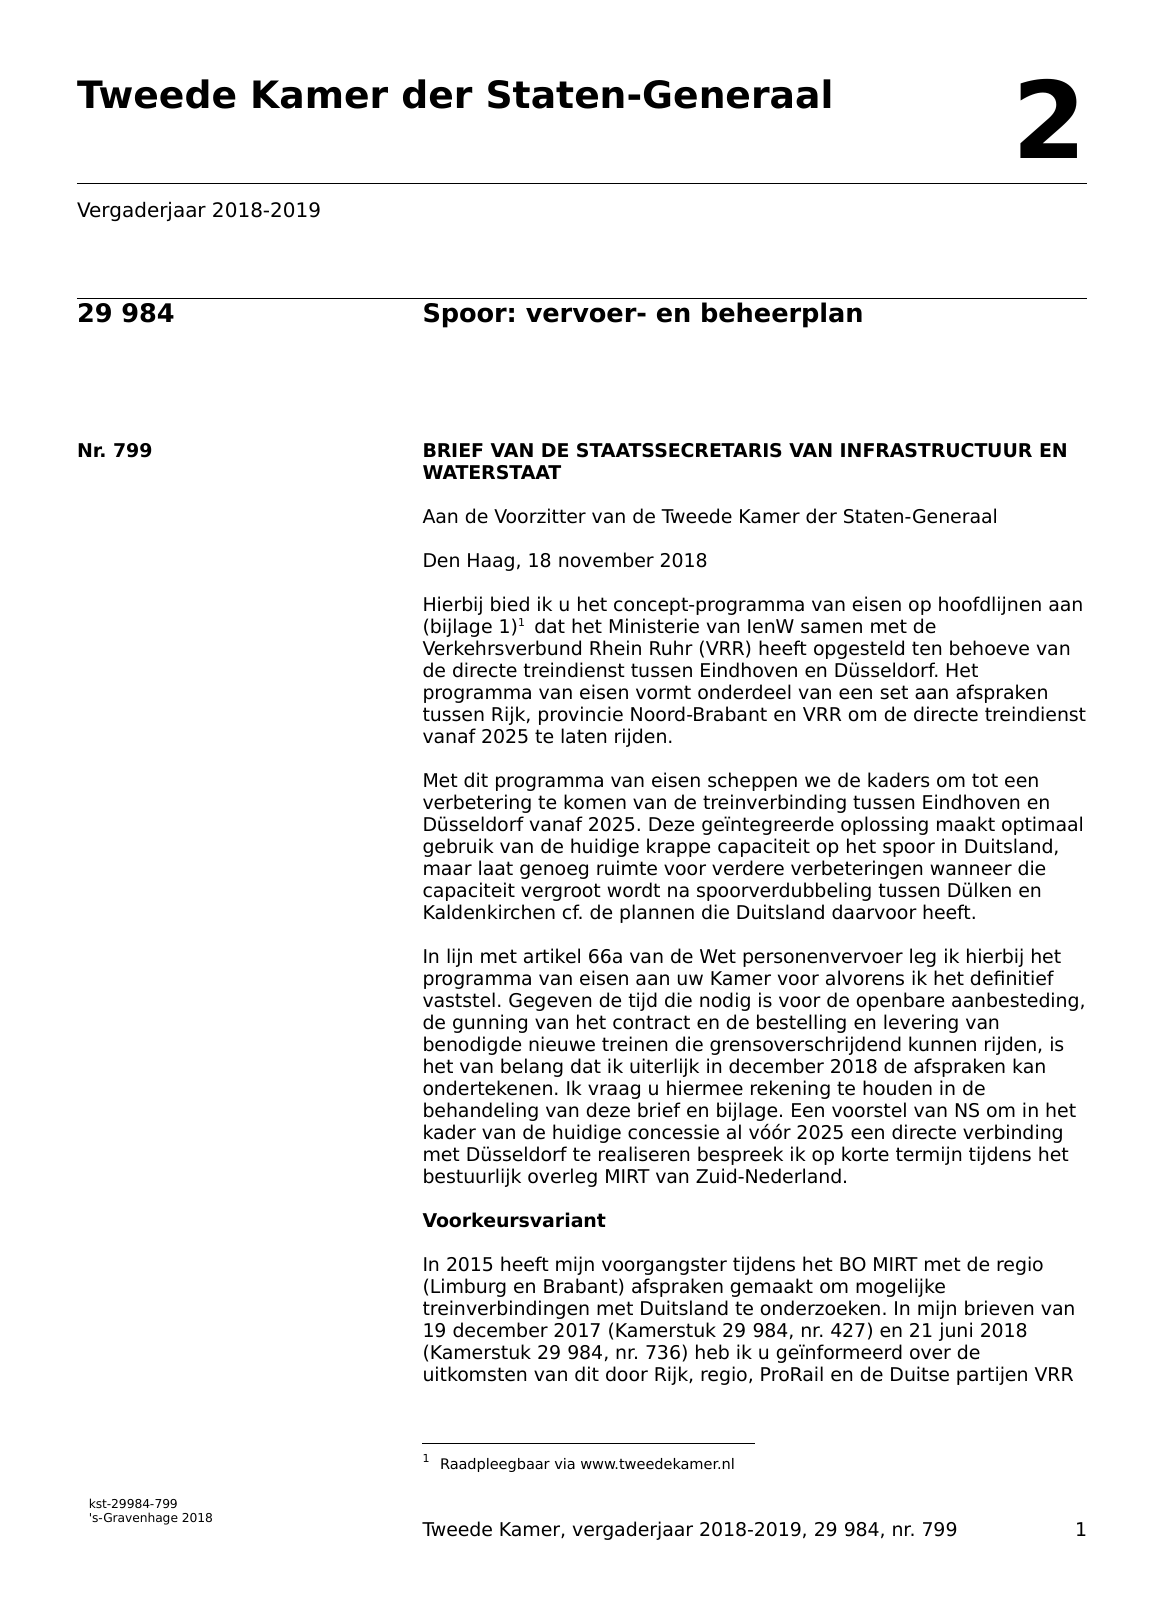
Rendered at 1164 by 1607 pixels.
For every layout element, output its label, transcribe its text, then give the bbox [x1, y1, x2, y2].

table_cell Vergaderjaar 2018-2019 [77, 184, 1087, 298]
subtitle Voorkeursvariant [422, 1210, 1087, 1232]
subtitle Nr. 799 BRIEF VAN DE STAATSSECRETARIS VAN INFRASTRUCTUUR EN WATERSTAAT [77, 440, 1087, 484]
text In lijn met artikel 66a van de Wet personenvervoer leg ik hierbij het programma van eisen aan uw Kamer voor alvorens ik het definitief vaststel. Gegeven de tijd die nodig is voor de openbare aanbesteding, de gunning van het contract en de bestelling en levering van benodigde nieuwe treinen die grensoverschrijdend kunnen rijden, is het van belang dat ik uiterlijk in december 2018 de afspraken kan ondertekenen. Ik vraag u hiermee rekening te houden in de behandeling van deze brief en bijlage. Een voorstel van NS om in het kader van de huidige concessie al vóór 2025 een directe verbinding met Düsseldorf te realiseren bespreek ik op korte termijn tijdens het bestuurlijk overleg MIRT van Zuid-Nederland. [422, 946, 1087, 1188]
text Raadpleegbaar via www.tweedekamer.nl [422, 1452, 1087, 1474]
text Aan de Voorzitter van de Tweede Kamer der Staten-Generaal [422, 506, 1087, 528]
text In 2015 heeft mijn voorgangster tijdens het BO MIRT met de regio (Limburg en Brabant) afspraken gemaakt om mogelijke treinverbindingen met Duitsland te onderzoeken. In mijn brieven van 19 december 2017 (Kamerstuk 29 984, nr. 427) en 21 juni 2018 (Kamerstuk 29 984, nr. 736) heb ik u geïnformeerd over de uitkomsten van dit door Rijk, regio, ProRail en de Duitse partijen VRR [422, 1254, 1087, 1386]
text Den Haag, 18 november 2018 [422, 550, 1087, 572]
table_header 2 [886, 59, 1087, 183]
text 's-Gravenhage 2018 [88, 1511, 323, 1525]
table_header Tweede Kamer der Staten-Generaal [77, 59, 886, 183]
subtitle 29 984 Spoor: vervoer- en beheerplan [77, 299, 1087, 329]
text kst-29984-799 [88, 1497, 323, 1511]
text Met dit programma van eisen scheppen we de kaders om tot een verbetering te komen van de treinverbinding tussen Eindhoven en Düsseldorf vanaf 2025. Deze geïntegreerde oplossing maakt optimaal gebruik van de huidige krappe capaciteit op het spoor in Duitsland, maar laat genoeg ruimte voor verdere verbeteringen wanneer die capaciteit vergroot wordt na spoorverdubbeling tussen Dülken en Kaldenkirchen cf. de plannen die Duitsland daarvoor heeft. [422, 770, 1087, 924]
text Hierbij bied ik u het concept-programma van eisen op hoofdlijnen aan (bijlage 1) dat het Ministerie van IenW samen met de Verkehrsverbund Rhein Ruhr (VRR) heeft opgesteld ten behoeve van de directe treindienst tussen Eindhoven en Düsseldorf. Het programma van eisen vormt onderdeel van een set aan afspraken tussen Rijk, provincie Noord-Brabant en VRR om de directe treindienst vanaf 2025 te laten rijden. [422, 594, 1087, 748]
